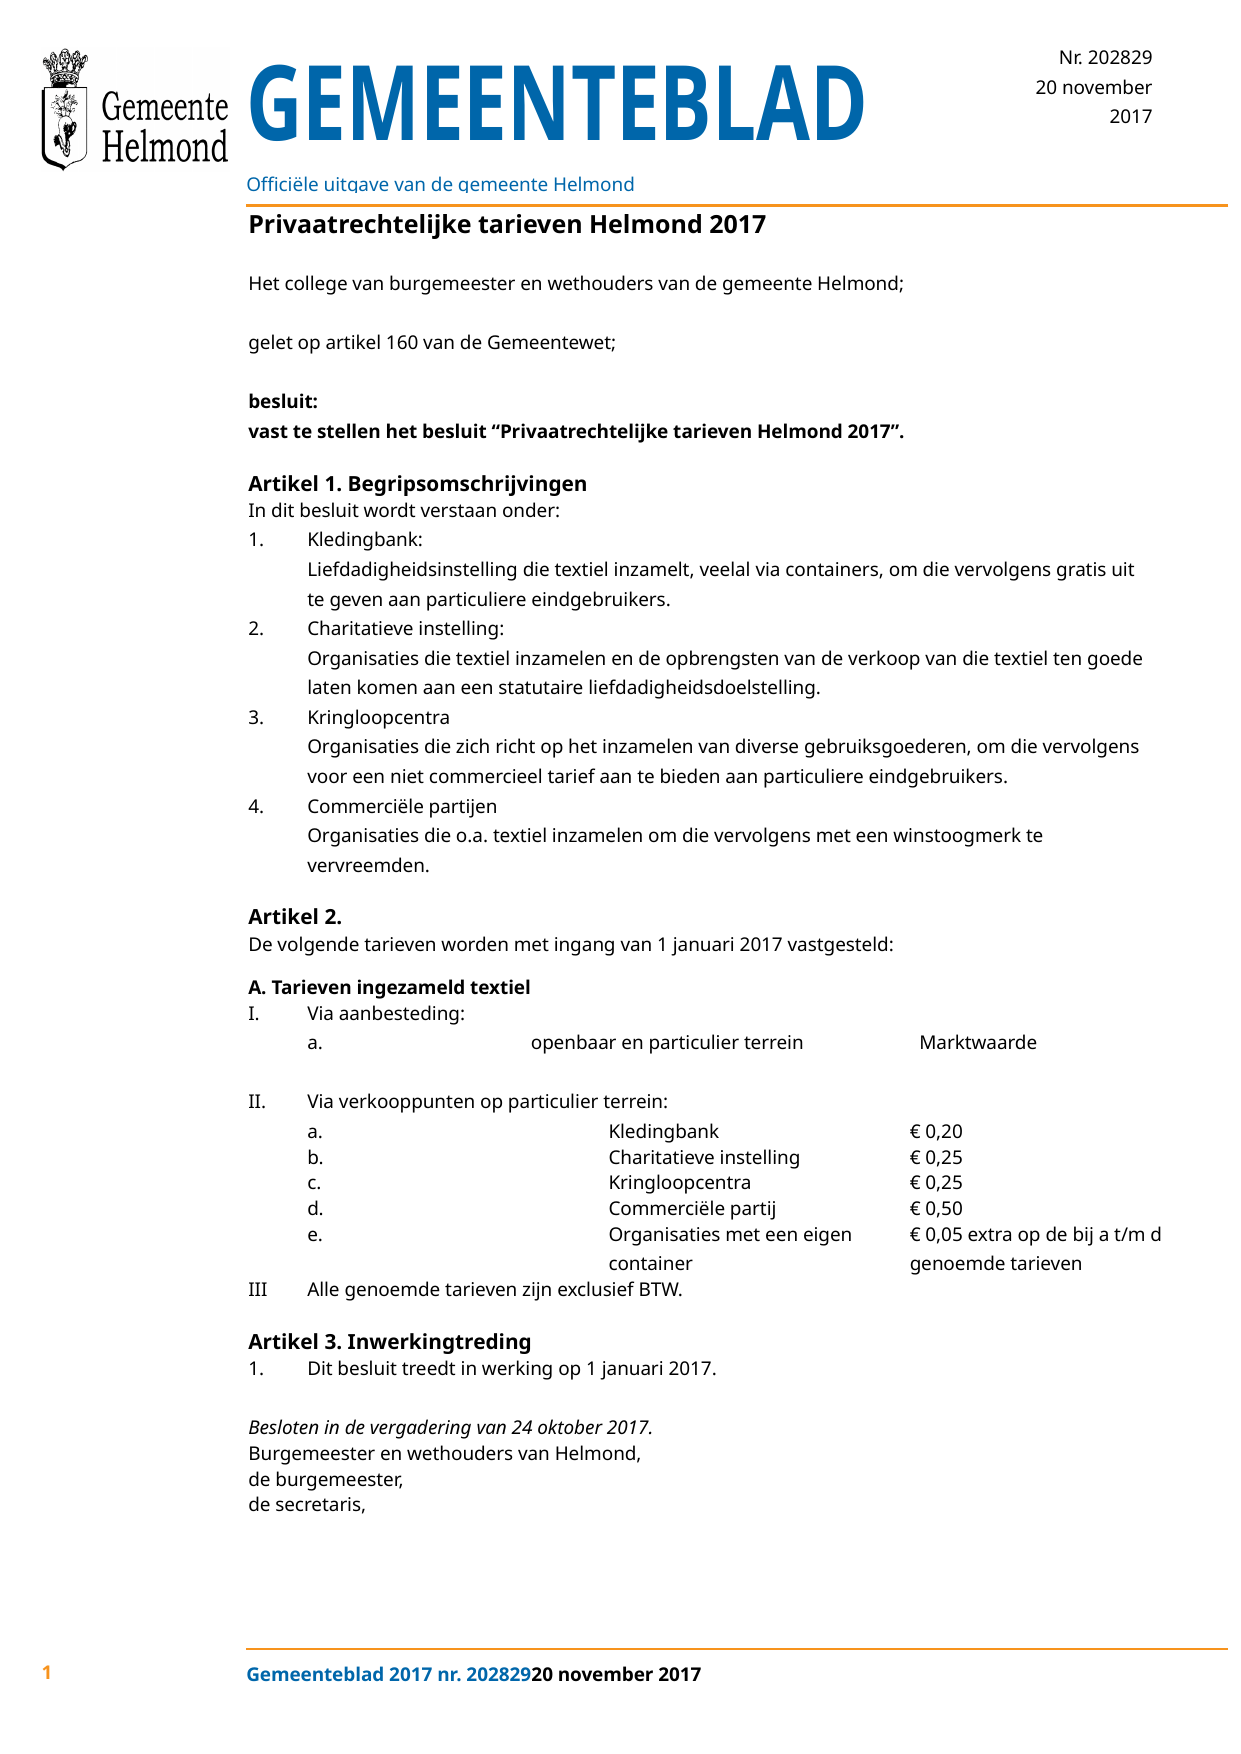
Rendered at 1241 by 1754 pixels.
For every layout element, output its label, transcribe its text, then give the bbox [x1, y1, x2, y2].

list Charitatieve instelling: [248, 615, 1152, 641]
text In dit besluit wordt verstaan onder: [248, 497, 1152, 523]
text de secretaris, [248, 1492, 1152, 1517]
table_cell b. [307, 1144, 608, 1169]
table_cell e. [307, 1221, 608, 1276]
table_cell Organisaties met een eigen container [608, 1221, 909, 1276]
table_cell c. [307, 1170, 608, 1195]
table_cell € 0,25 [910, 1170, 1211, 1195]
table_cell € 0,50 [910, 1195, 1211, 1221]
list Kledingbank: [248, 527, 1152, 552]
table_header openbaar en particulier terrein [531, 1030, 919, 1055]
list Via verkooppunten op particulier terrein: [248, 1088, 1152, 1114]
table_header a. [307, 1030, 531, 1055]
list Liefdadigheidsinstelling die textiel inzamelt, veelal via containers, om die vervolgens gratis uit te geven aan particuliere eindgebruikers. [248, 556, 1152, 612]
table_header a. [307, 1118, 608, 1144]
text de burgemeester, [248, 1466, 1152, 1492]
table_cell Charitatieve instelling [608, 1144, 909, 1169]
table_cell Commerciële partij [608, 1195, 909, 1221]
list Alle genoemde tarieven zijn exclusief BTW. [248, 1276, 1152, 1302]
table_header € 0,20 [910, 1118, 1211, 1144]
list Kringloopcentra [248, 704, 1152, 730]
list Organisaties die zich richt op het inzamelen van diverse gebruiksgoederen, om die vervolgens voor een niet commercieel tarief aan te bieden aan particuliere eindgebruikers. [248, 734, 1152, 789]
text besluit: [248, 389, 1152, 414]
list Commerciële partijen [248, 793, 1152, 819]
text Het college van burgemeester en wethouders van de gemeente Helmond; [248, 270, 1152, 296]
text Besloten in de vergadering van 24 oktober 2017. [248, 1414, 1152, 1440]
text Artikel 1. Begripsomschrijvingen [248, 469, 1152, 497]
list Dit besluit treedt in werking op 1 januari 2017. [248, 1355, 1152, 1381]
text Artikel 2. [248, 902, 1152, 931]
text De volgende tarieven worden met ingang van 1 januari 2017 vastgesteld: [248, 931, 1152, 957]
list Via aanbesteding: [248, 1000, 1152, 1026]
picture [41, 47, 231, 172]
text vast te stellen het besluit “Privaatrechtelijke tarieven Helmond 2017”. [248, 418, 1152, 444]
list Organisaties die textiel inzamelen en de opbrengsten van de verkoop van die textiel ten goede laten komen aan een statutaire liefdadigheidsdoelstelling. [248, 645, 1152, 700]
text gelet op artikel 160 van de Gemeentewet; [248, 329, 1152, 355]
text Artikel 3. Inwerkingtreding [248, 1327, 1152, 1355]
table_header Kledingbank [608, 1118, 909, 1144]
table_cell € 0,25 [910, 1144, 1211, 1169]
text Privaatrechtelijke tarieven Helmond 2017 [248, 207, 1152, 241]
table_cell Kringloopcentra [608, 1170, 909, 1195]
table_cell € 0,05 extra op de bij a t/m d genoemde tarieven [910, 1221, 1211, 1276]
list Organisaties die o.a. textiel inzamelen om die vervolgens met een winstoogmerk te vervreemden. [248, 822, 1152, 878]
table_header Marktwaarde [919, 1030, 1211, 1055]
text Burgemeester en wethouders van Helmond, [248, 1440, 1152, 1466]
table_cell d. [307, 1195, 608, 1221]
text A. Tarieven ingezameld textiel [248, 974, 1152, 1000]
